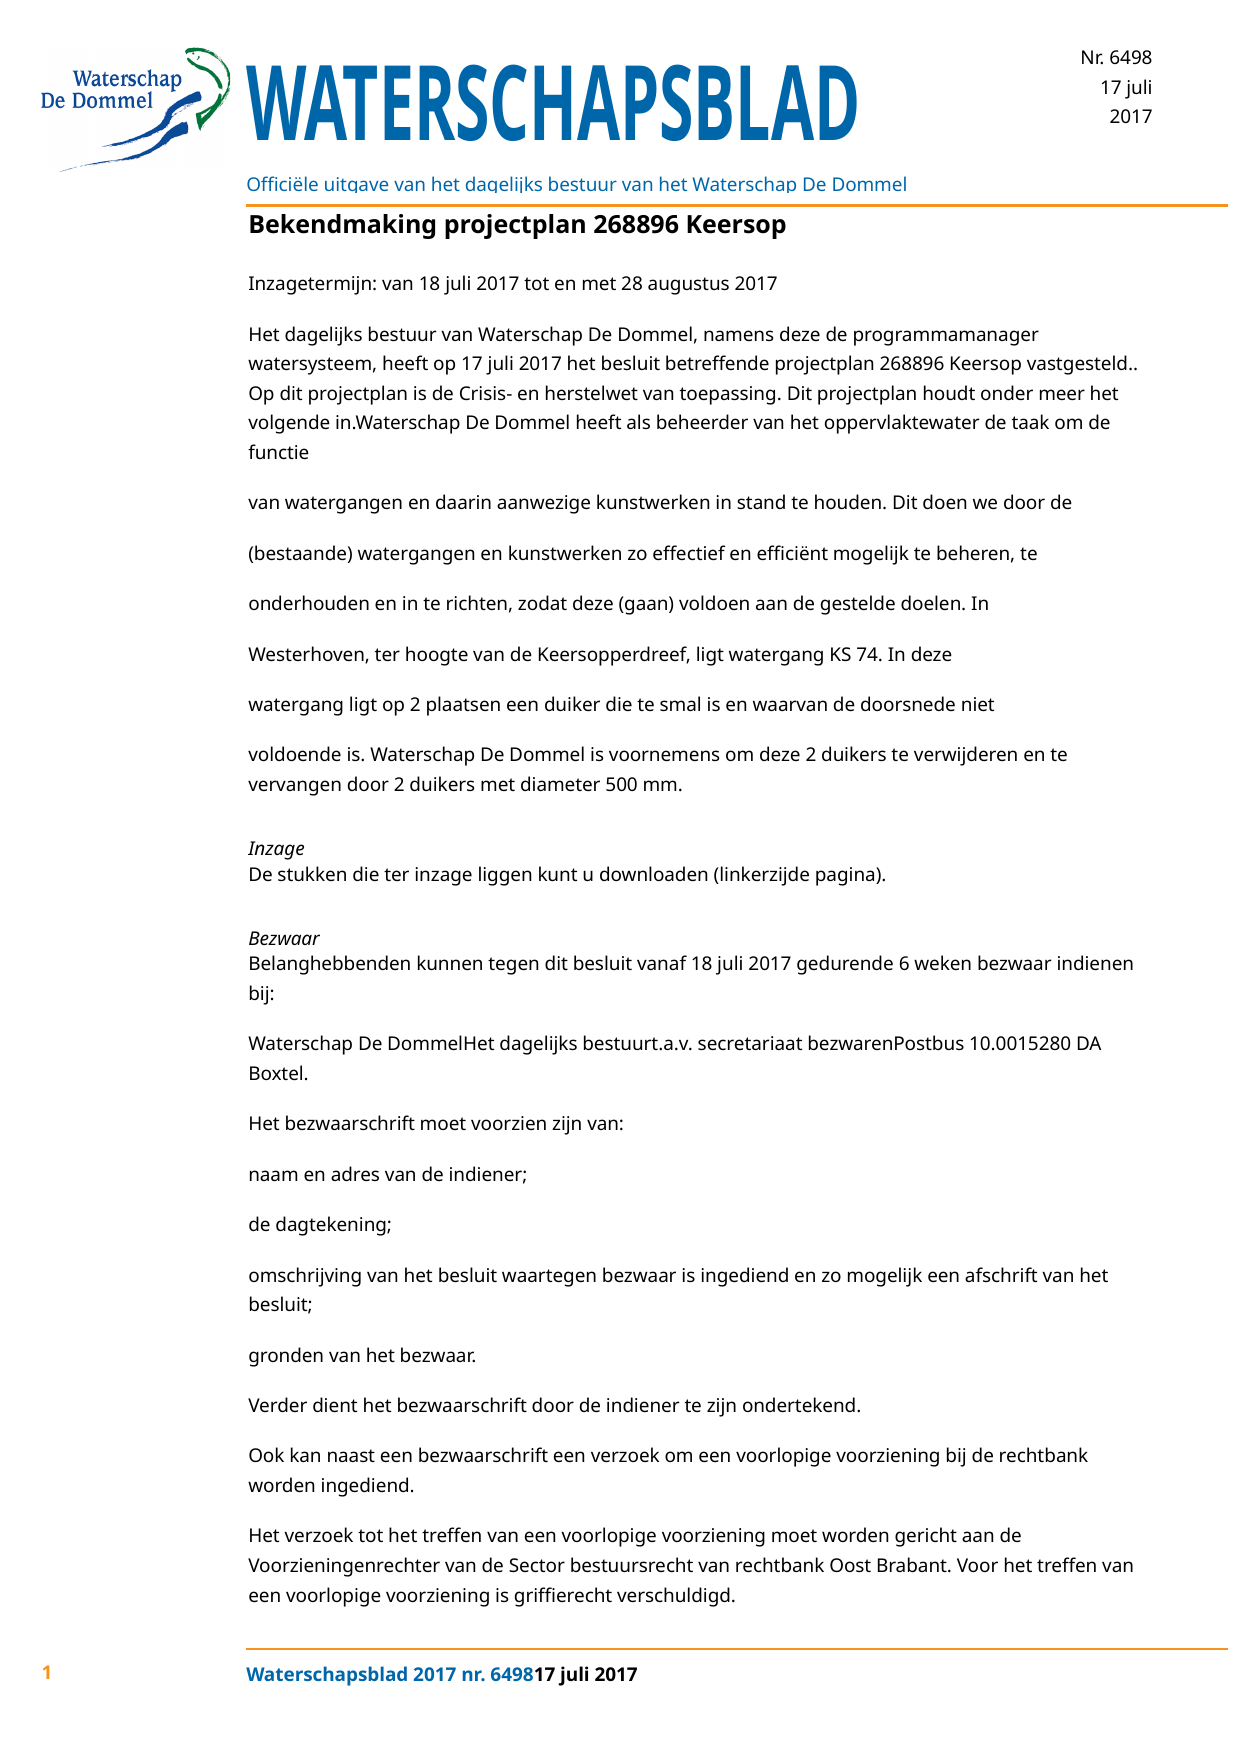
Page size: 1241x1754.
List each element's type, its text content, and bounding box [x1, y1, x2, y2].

text Het verzoek tot het treffen van een voorlopige voorziening moet worden gericht aan de Voorzieningenrechter van de Sector bestuursrecht van rechtbank Oost Brabant. Voor het treffen van een voorlopige voorziening is griffierecht verschuldigd. [248, 1523, 1152, 1607]
text Bekendmaking projectplan 268896 Keersop [248, 207, 1152, 241]
text De stukken die ter inzage liggen kunt u downloaden (linkerzijde pagina). [248, 861, 1152, 887]
text Westerhoven, ter hoogte van de Keersopperdreef, ligt watergang KS 74. In deze [248, 641, 1152, 666]
text Het bezwaarschrift moet voorzien zijn van: [248, 1111, 1152, 1136]
text omschrijving van het besluit waartegen bezwaar is ingediend en zo mogelijk een afschrift van het besluit; [248, 1262, 1152, 1317]
text de dagtekening; [248, 1211, 1152, 1237]
text Inzage [248, 835, 1152, 861]
text Waterschap De DommelHet dagelijks bestuurt.a.v. secretariaat bezwarenPostbus 10.0015280 DA Boxtel. [248, 1031, 1152, 1086]
text Verder dient het bezwaarschrift door de indiener te zijn ondertekend. [248, 1392, 1152, 1418]
text van watergangen en daarin aanwezige kunstwerken in stand te houden. Dit doen we door de [248, 489, 1152, 515]
text Inzagetermijn: van 18 juli 2017 tot en met 28 augustus 2017 [248, 270, 1152, 296]
text Belanghebbenden kunnen tegen dit besluit vanaf 18 juli 2017 gedurende 6 weken bezwaar indienen bij: [248, 951, 1152, 1006]
text Ook kan naast een bezwaarschrift een verzoek om een voorlopige voorziening bij de rechtbank worden ingediend. [248, 1443, 1152, 1498]
text (bestaande) watergangen en kunstwerken zo effectief en efficiënt mogelijk te beheren, te [248, 540, 1152, 566]
picture [41, 47, 231, 172]
text Bezwaar [248, 925, 1152, 951]
text onderhouden en in te richten, zodat deze (gaan) voldoen aan de gestelde doelen. In [248, 590, 1152, 616]
text Het dagelijks bestuur van Waterschap De Dommel, namens deze de programmamanager watersysteem, heeft op 17 juli 2017 het besluit betreffende projectplan 268896 Keersop vastgesteld.. Op dit projectplan is de Crisis- en herstelwet van toepassing. Dit projectplan houdt onder meer het volgende in.Waterschap De Dommel heeft als beheerder van het oppervlaktewater de taak om de functie [248, 321, 1152, 465]
text naam en adres van de indiener; [248, 1161, 1152, 1187]
text voldoende is. Waterschap De Dommel is voornemens om deze 2 duikers te verwijderen en te vervangen door 2 duikers met diameter 500 mm. [248, 742, 1152, 797]
text watergang ligt op 2 plaatsen een duiker die te smal is en waarvan de doorsnede niet [248, 691, 1152, 717]
text gronden van het bezwaar. [248, 1342, 1152, 1367]
